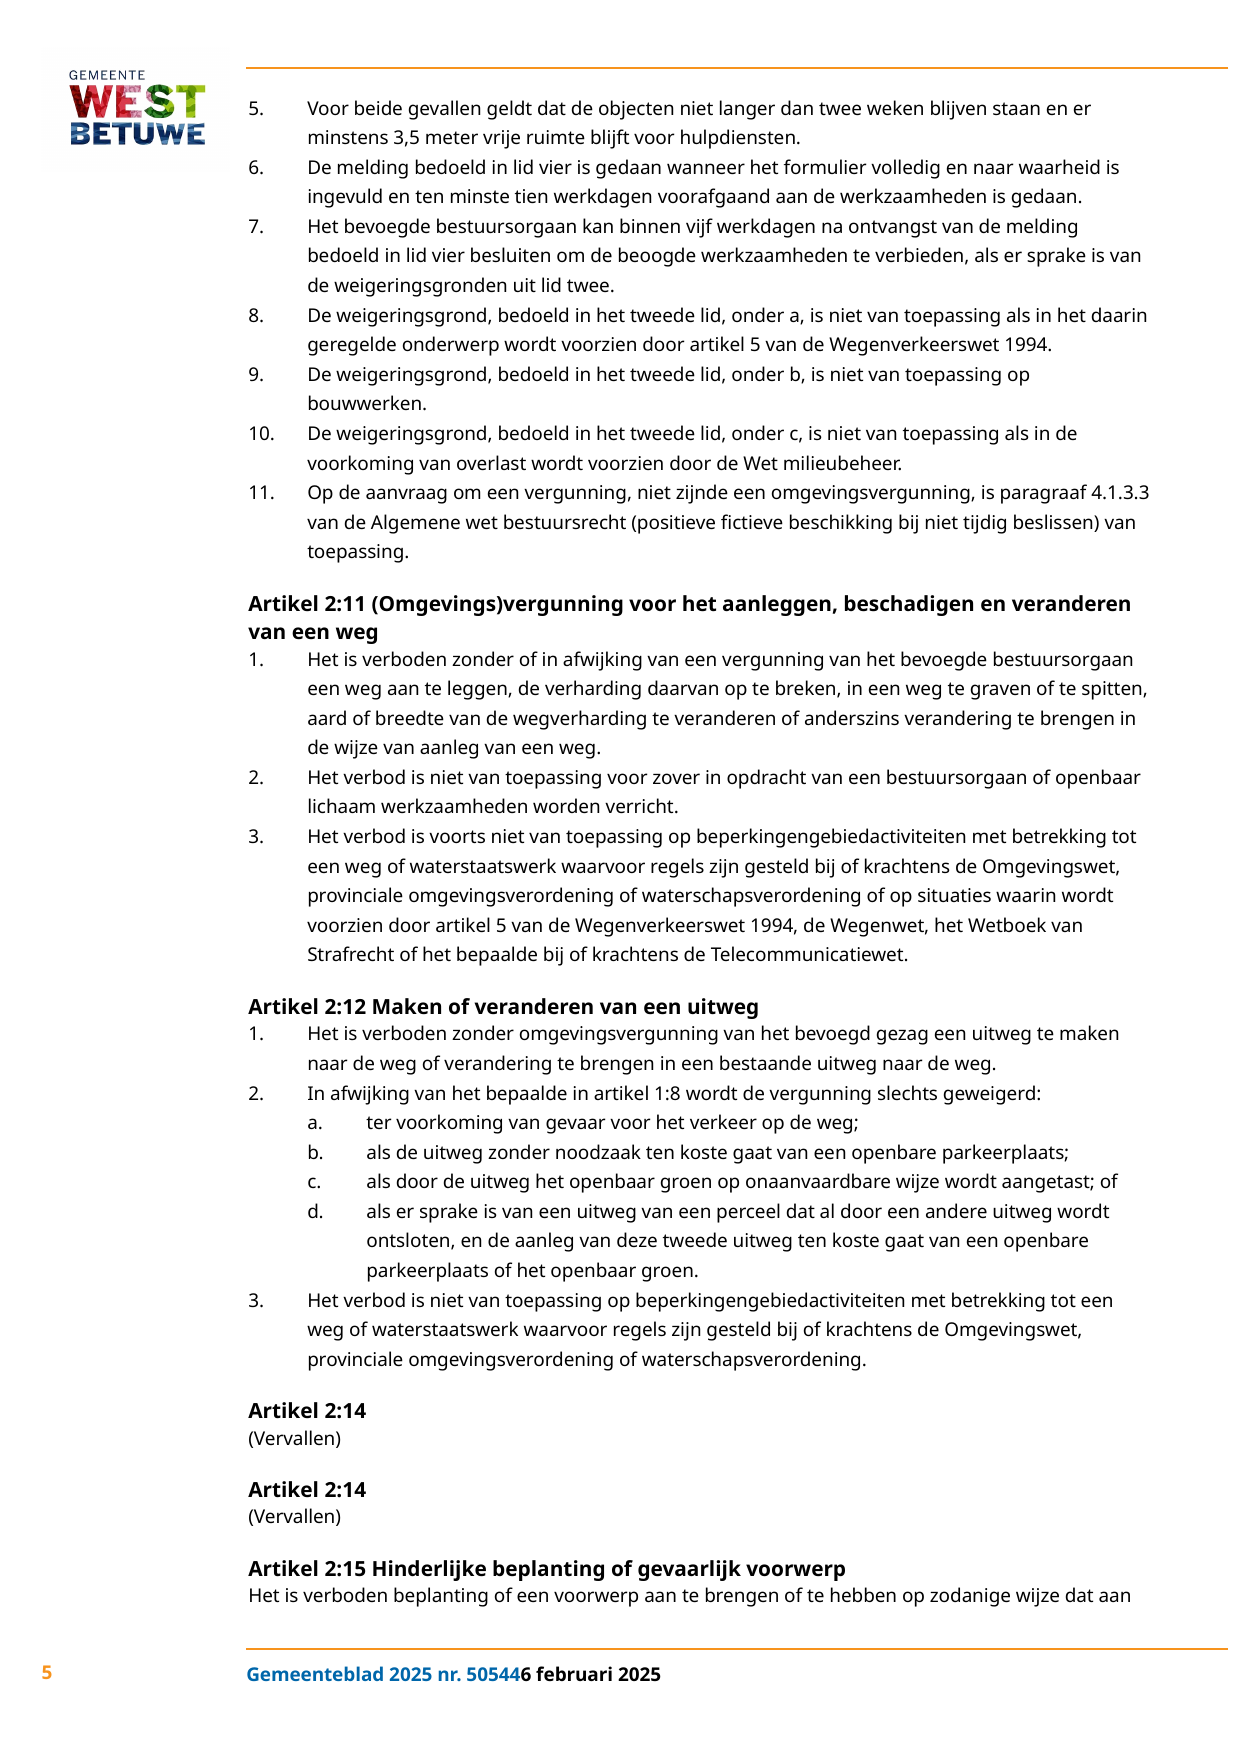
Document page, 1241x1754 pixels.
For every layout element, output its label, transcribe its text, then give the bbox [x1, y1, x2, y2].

picture [41, 47, 231, 172]
list als er sprake is van een uitweg van een perceel dat al door een andere uitweg wordt ontsloten, en de aanleg van deze tweede uitweg ten koste gaat van een openbare parkeerplaats of het openbaar groen. [307, 1198, 1152, 1283]
list De weigeringsgrond, bedoeld in het tweede lid, onder c, is niet van toepassing als in de voorkoming van overlast wordt voorzien door de Wet milieubeheer. [248, 420, 1152, 476]
text (Vervallen) [248, 1504, 1152, 1529]
list als de uitweg zonder noodzaak ten koste gaat van een openbare parkeerplaats; [307, 1139, 1152, 1164]
text Artikel 2:11 (Omgevings)vergunning voor het aanleggen, beschadigen en veranderen van een weg [248, 589, 1152, 646]
text (Vervallen) [248, 1425, 1152, 1451]
list Het verbod is niet van toepassing voor zover in opdracht van een bestuursorgaan of openbaar lichaam werkzaamheden worden verricht. [248, 764, 1152, 819]
list als door de uitweg het openbaar groen op onaanvaardbare wijze wordt aangetast; of [307, 1168, 1152, 1194]
text Het is verboden beplanting of een voorwerp aan te brengen of te hebben op zodanige wijze dat aan [248, 1582, 1152, 1608]
list Het verbod is voorts niet van toepassing op beperkingengebiedactiviteiten met betrekking tot een weg of waterstaatswerk waarvoor regels zijn gesteld bij of krachtens de Omgevingswet, provinciale omgevingsverordening of waterschapsverordening of op situaties waarin wordt voorzien door artikel 5 van de Wegenverkeerswet 1994, de Wegenwet, het Wetboek van Strafrecht of het bepaalde bij of krachtens de Telecommunicatiewet. [248, 823, 1152, 967]
list In afwijking van het bepaalde in artikel 1:8 wordt de vergunning slechts geweigerd: [248, 1080, 1152, 1105]
list De melding bedoeld in lid vier is gedaan wanneer het formulier volledig en naar waarheid is ingevuld en ten minste tien werkdagen voorafgaand aan de werkzaamheden is gedaan. [248, 154, 1152, 209]
list Het bevoegde bestuursorgaan kan binnen vijf werkdagen na ontvangst van de melding bedoeld in lid vier besluiten om de beoogde werkzaamheden te verbieden, als er sprake is van de weigeringsgronden uit lid twee. [248, 213, 1152, 298]
list Voor beide gevallen geldt dat de objecten niet langer dan twee weken blijven staan en er minstens 3,5 meter vrije ruimte blijft voor hulpdiensten. [248, 95, 1152, 150]
text Artikel 2:14 [248, 1475, 1152, 1504]
list Het is verboden zonder omgevingsvergunning van het bevoegd gezag een uitweg te maken naar de weg of verandering te brengen in een bestaande uitweg naar de weg. [248, 1021, 1152, 1076]
list Het verbod is niet van toepassing op beperkingengebiedactiviteiten met betrekking tot een weg of waterstaatswerk waarvoor regels zijn gesteld bij of krachtens de Omgevingswet, provinciale omgevingsverordening of waterschapsverordening. [248, 1287, 1152, 1372]
list Op de aanvraag om een vergunning, niet zijnde een omgevingsvergunning, is paragraaf 4.1.3.3 van de Algemene wet bestuursrecht (positieve fictieve beschikking bij niet tijdig beslissen) van toepassing. [248, 479, 1152, 564]
list De weigeringsgrond, bedoeld in het tweede lid, onder b, is niet van toepassing op bouwwerken. [248, 361, 1152, 416]
list ter voorkoming van gevaar voor het verkeer op de weg; [307, 1109, 1152, 1135]
list De weigeringsgrond, bedoeld in het tweede lid, onder a, is niet van toepassing als in het daarin geregelde onderwerp wordt voorzien door artikel 5 van de Wegenverkeerswet 1994. [248, 302, 1152, 357]
text Artikel 2:14 [248, 1396, 1152, 1425]
text Artikel 2:15 Hinderlijke beplanting of gevaarlijk voorwerp [248, 1554, 1152, 1582]
text Artikel 2:12 Maken of veranderen van een uitweg [248, 992, 1152, 1021]
list Het is verboden zonder of in afwijking van een vergunning van het bevoegde bestuursorgaan een weg aan te leggen, de verharding daarvan op te breken, in een weg te graven of te spitten, aard of breedte van de wegverharding te veranderen of anderszins verandering te brengen in de wijze van aanleg van een weg. [248, 646, 1152, 760]
